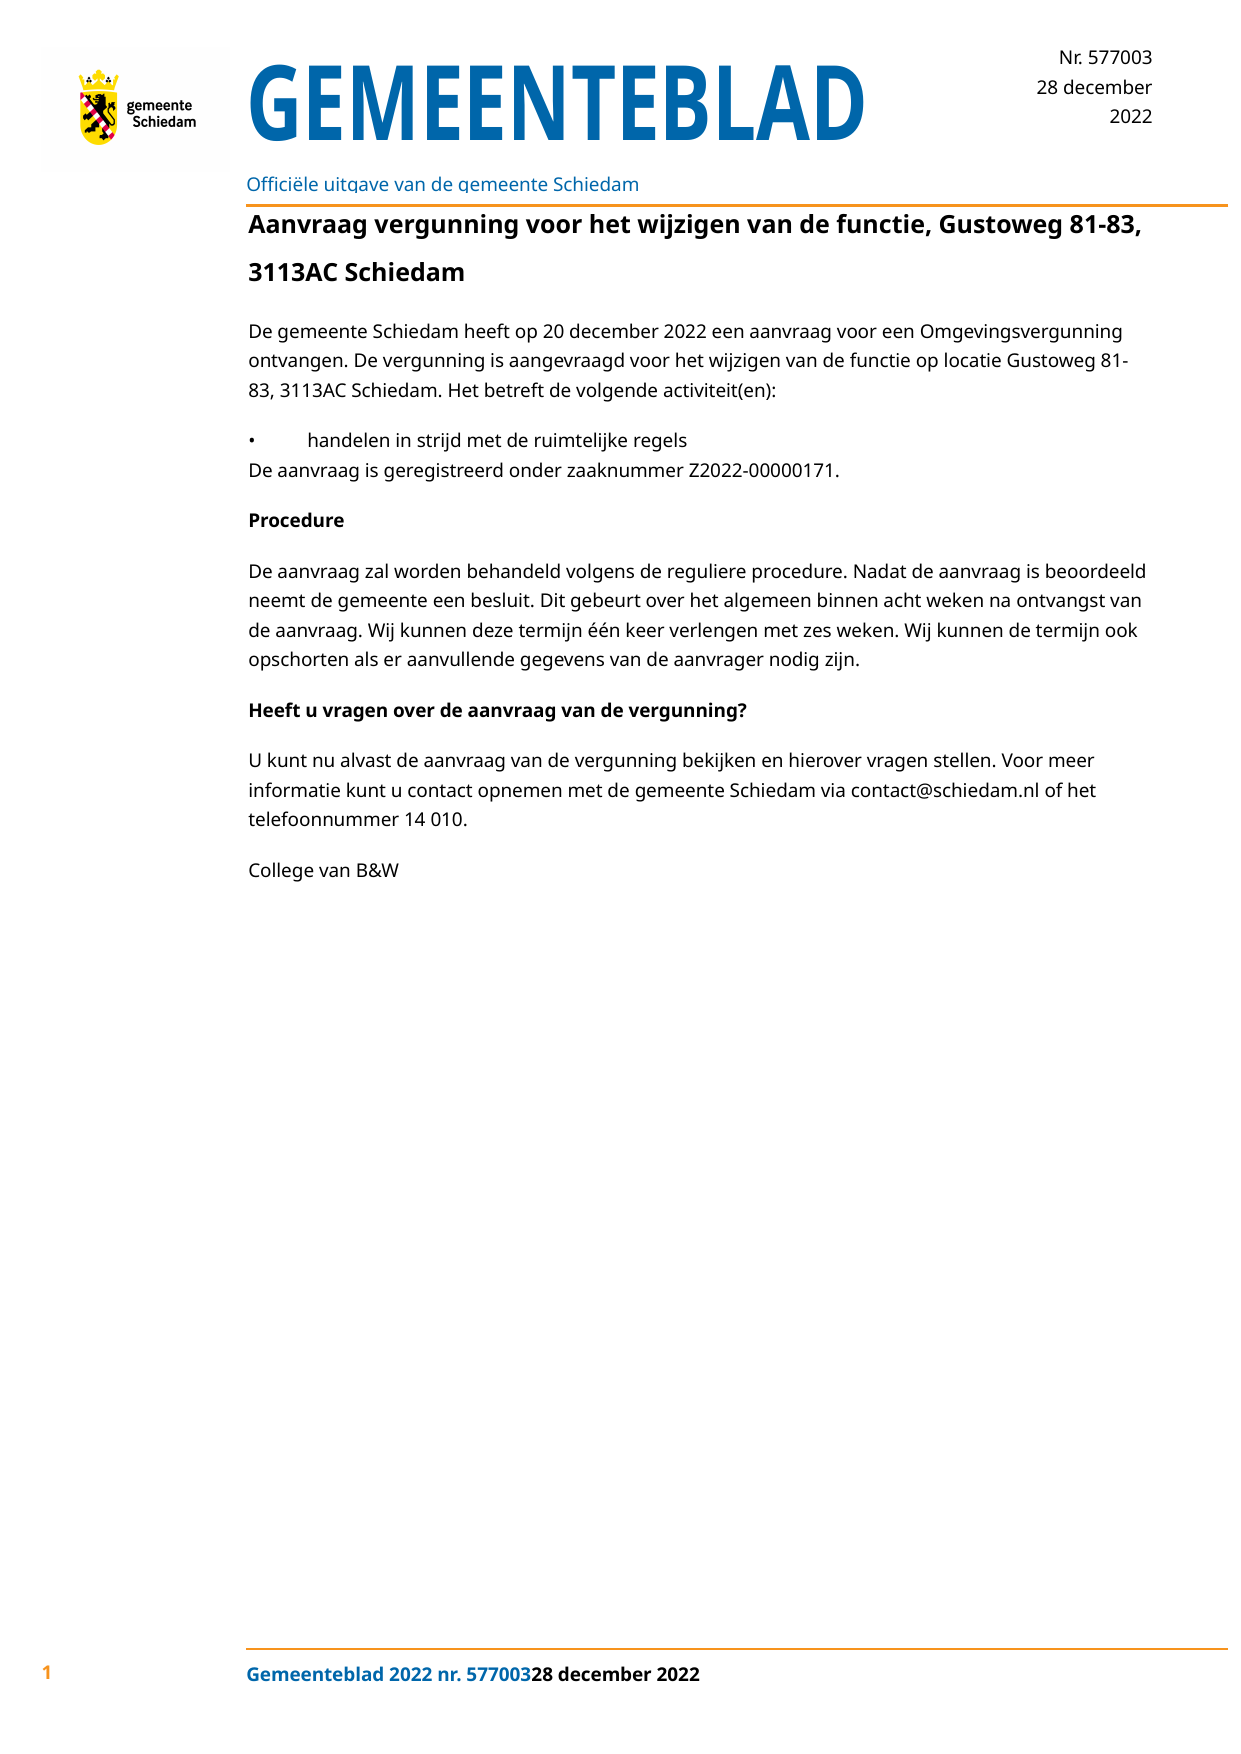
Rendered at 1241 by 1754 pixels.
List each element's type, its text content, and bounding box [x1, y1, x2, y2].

text Procedure [248, 507, 1152, 533]
text U kunt nu alvast de aanvraag van de vergunning bekijken en hierover vragen stellen. Voor meer informatie kunt u contact opnemen met de gemeente Schiedam via contact@schiedam.nl of het telefoonnummer 14 010. [248, 747, 1152, 832]
text De aanvraag zal worden behandeld volgens de reguliere procedure. Nadat de aanvraag is beoordeeld neemt de gemeente een besluit. Dit gebeurt over het algemeen binnen acht weken na ontvangst van de aanvraag. Wij kunnen deze termijn één keer verlengen met zes weken. Wij kunnen de termijn ook opschorten als er aanvullende gegevens van de aanvrager nodig zijn. [248, 558, 1152, 672]
text College van B&W [248, 857, 1152, 883]
text Heeft u vragen over de aanvraag van de vergunning? [248, 697, 1152, 723]
text De aanvraag is geregistreerd onder zaaknummer Z2022-00000171. [248, 457, 1152, 483]
list handelen in strijd met de ruimtelijke regels [248, 427, 1152, 453]
text Aanvraag vergunning voor het wijzigen van de functie, Gustoweg 81-83, 3113AC Schiedam [248, 207, 1152, 288]
picture [41, 47, 231, 172]
text De gemeente Schiedam heeft op 20 december 2022 een aanvraag voor een Omgevingsvergunning ontvangen. De vergunning is aangevraagd voor het wijzigen van de functie op locatie Gustoweg 81-83, 3113AC Schiedam. Het betreft de volgende activiteit(en): [248, 318, 1152, 403]
